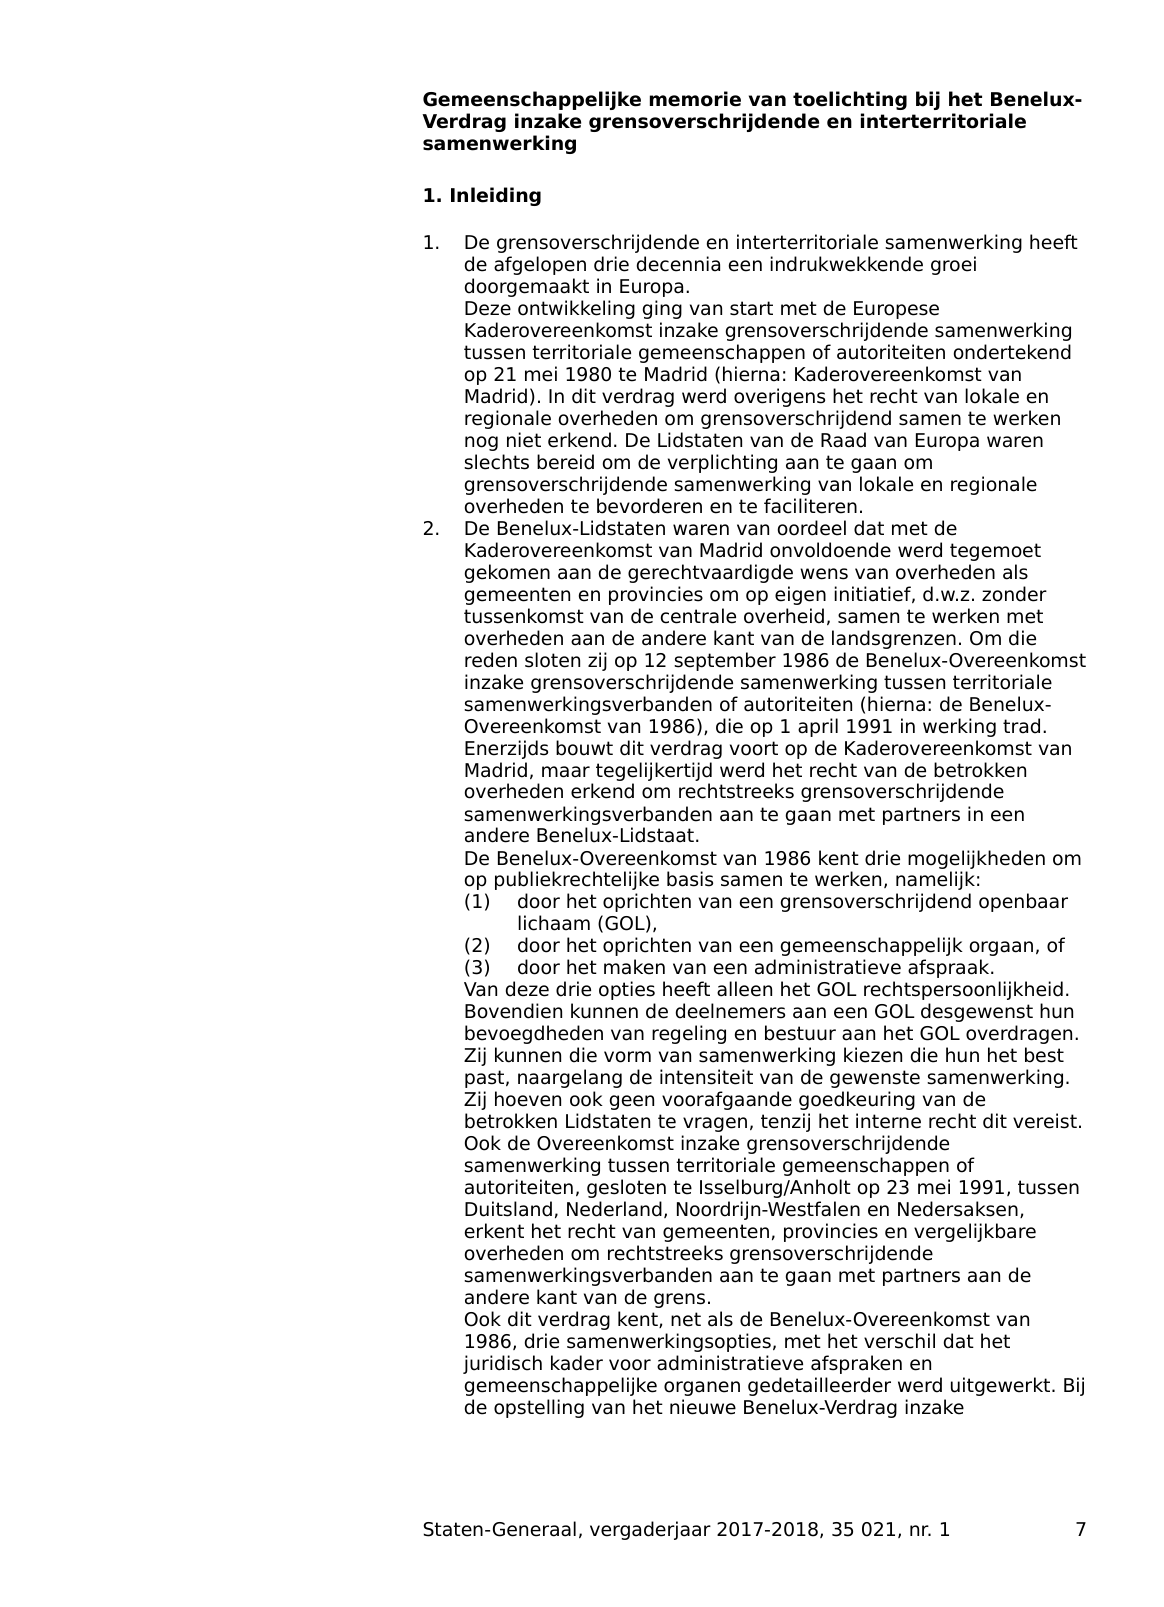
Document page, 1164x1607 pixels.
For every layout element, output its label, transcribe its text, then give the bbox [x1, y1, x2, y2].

text De Benelux-Overeenkomst van 1986 kent drie mogelijkheden om op publiekrechtelijke basis samen te werken, namelijk: [464, 847, 1087, 891]
text 1. De grensoverschrijdende en interterritoriale samenwerking heeft de afgelopen drie decennia een indrukwekkende groei doorgemaakt in Europa. [422, 232, 1087, 298]
subtitle Gemeenschappelijke memorie van toelichting bij het Benelux-Verdrag inzake grensoverschrijdende en interterritoriale samenwerking [422, 89, 1087, 155]
text Deze ontwikkeling ging van start met de Europese Kaderovereenkomst inzake grensoverschrijdende samenwerking tussen territoriale gemeenschappen of autoriteiten ondertekend op 21 mei 1980 te Madrid (hierna: Kaderovereenkomst van Madrid). In dit verdrag werd overigens het recht van lokale en regionale overheden om grensoverschrijdend samen te werken nog niet erkend. De Lidstaten van de Raad van Europa waren slechts bereid om de verplichting aan te gaan om grensoverschrijdende samenwerking van lokale en regionale overheden te bevorderen en te faciliteren. [464, 298, 1087, 518]
text Ook de Overeenkomst inzake grensoverschrijdende samenwerking tussen territoriale gemeenschappen of autoriteiten, gesloten te Isselburg/Anholt op 23 mei 1991, tussen Duitsland, Nederland, Noordrijn-Westfalen en Nedersaksen, erkent het recht van gemeenten, provincies en vergelijkbare overheden om rechtstreeks grensoverschrijdende samenwerkingsverbanden aan te gaan met partners aan de andere kant van de grens. [464, 1133, 1087, 1309]
text (1) door het oprichten van een grensoverschrijdend openbaar lichaam (GOL), [464, 891, 1087, 935]
text (3) door het maken van een administratieve afspraak. [464, 957, 1087, 979]
text Ook dit verdrag kent, net als de Benelux-Overeenkomst van 1986, drie samenwerkingsopties, met het verschil dat het juridisch kader voor administratieve afspraken en gemeenschappelijke organen gedetailleerder werd uitgewerkt. Bij de opstelling van het nieuwe Benelux-Verdrag inzake [464, 1309, 1087, 1419]
text Van deze drie opties heeft alleen het GOL rechtspersoonlijkheid. Bovendien kunnen de deelnemers aan een GOL desgewenst hun bevoegdheden van regeling en bestuur aan het GOL overdragen. Zij kunnen die vorm van samenwerking kiezen die hun het best past, naargelang de intensiteit van de gewenste samenwerking. Zij hoeven ook geen voorafgaande goedkeuring van de betrokken Lidstaten te vragen, tenzij het interne recht dit vereist. [464, 979, 1087, 1133]
text (2) door het oprichten van een gemeenschappelijk orgaan, of [464, 935, 1087, 957]
subtitle 1. Inleiding [422, 185, 1087, 207]
text 2. De Benelux-Lidstaten waren van oordeel dat met de Kaderovereenkomst van Madrid onvoldoende werd tegemoet gekomen aan de gerechtvaardigde wens van overheden als gemeenten en provincies om op eigen initiatief, d.w.z. zonder tussenkomst van de centrale overheid, samen te werken met overheden aan de andere kant van de landsgrenzen. Om die reden sloten zij op 12 september 1986 de Benelux-Overeenkomst inzake grensoverschrijdende samenwerking tussen territoriale samenwerkingsverbanden of autoriteiten (hierna: de Benelux-Overeenkomst van 1986), die op 1 april 1991 in werking trad. Enerzijds bouwt dit verdrag voort op de Kaderovereenkomst van Madrid, maar tegelijkertijd werd het recht van de betrokken overheden erkend om rechtstreeks grensoverschrijdende samenwerkingsverbanden aan te gaan met partners in een andere Benelux-Lidstaat. [422, 518, 1087, 847]
